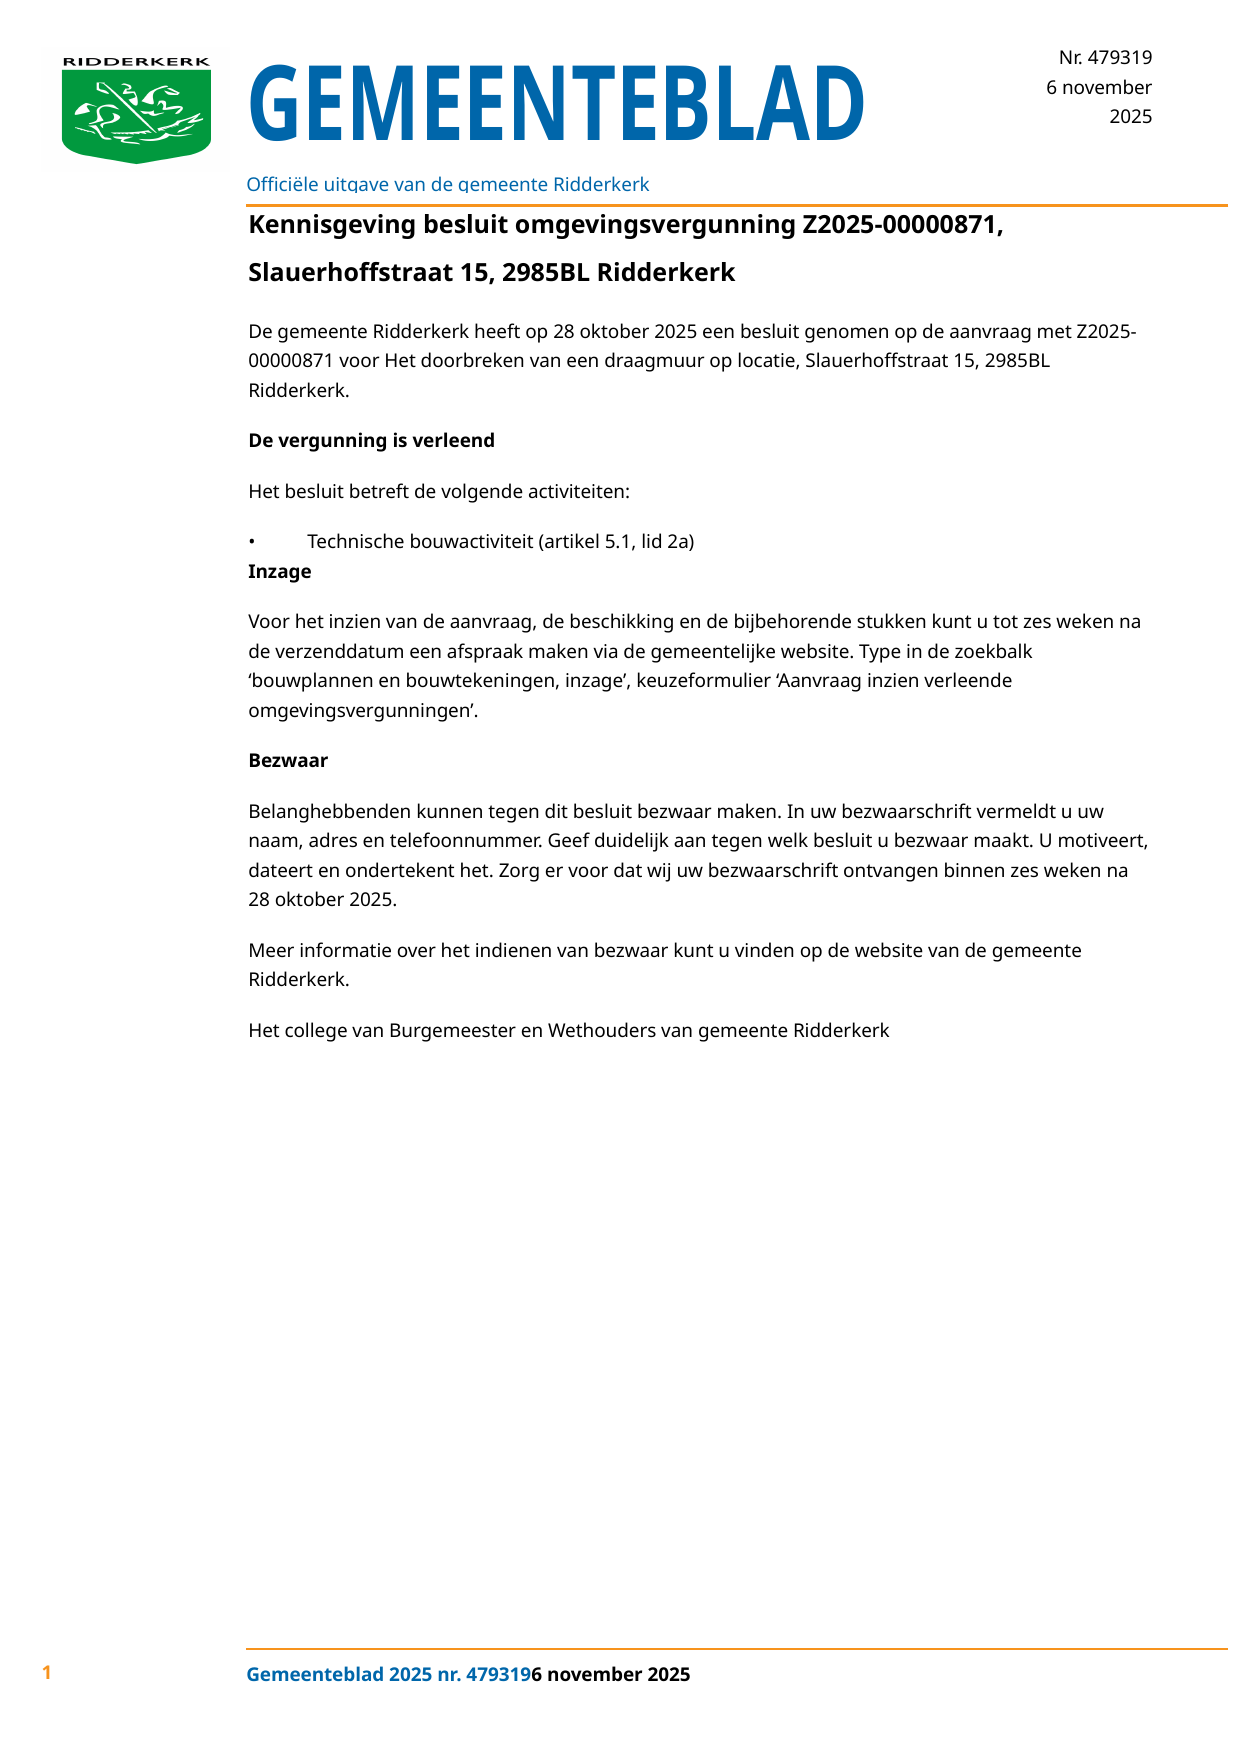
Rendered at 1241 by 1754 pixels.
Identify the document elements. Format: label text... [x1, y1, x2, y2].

list Technische bouwactiviteit (artikel 5.1, lid 2a) [248, 528, 1152, 554]
text Bezwaar [248, 747, 1152, 773]
text Het besluit betreft de volgende activiteiten: [248, 478, 1152, 504]
text Inzage [248, 558, 1152, 584]
text De gemeente Ridderkerk heeft op 28 oktober 2025 een besluit genomen op de aanvraag met Z2025-00000871 voor Het doorbreken van een draagmuur op locatie, Slauerhoffstraat 15, 2985BL Ridderkerk. [248, 318, 1152, 403]
text De vergunning is verleend [248, 427, 1152, 453]
text Het college van Burgemeester en Wethouders van gemeente Ridderkerk [248, 1017, 1152, 1043]
text Meer informatie over het indienen van bezwaar kunt u vinden op de website van de gemeente Ridderkerk. [248, 937, 1152, 992]
text Kennisgeving besluit omgevingsvergunning Z2025-00000871, Slauerhoffstraat 15, 2985BL Ridderkerk [248, 207, 1152, 288]
text Voor het inzien van de aanvraag, de beschikking en de bijbehorende stukken kunt u tot zes weken na de verzenddatum een afspraak maken via de gemeentelijke website. Type in de zoekbalk ‘bouwplannen en bouwtekeningen, inzage’, keuzeformulier ‘Aanvraag inzien verleende omgevingsvergunningen’. [248, 608, 1152, 723]
text Belanghebbenden kunnen tegen dit besluit bezwaar maken. In uw bezwaarschrift vermeldt u uw naam, adres en telefoonnummer. Geef duidelijk aan tegen welk besluit u bezwaar maakt. U motiveert, dateert en ondertekent het. Zorg er voor dat wij uw bezwaarschrift ontvangen binnen zes weken na 28 oktober 2025. [248, 798, 1152, 912]
picture [41, 47, 231, 172]
